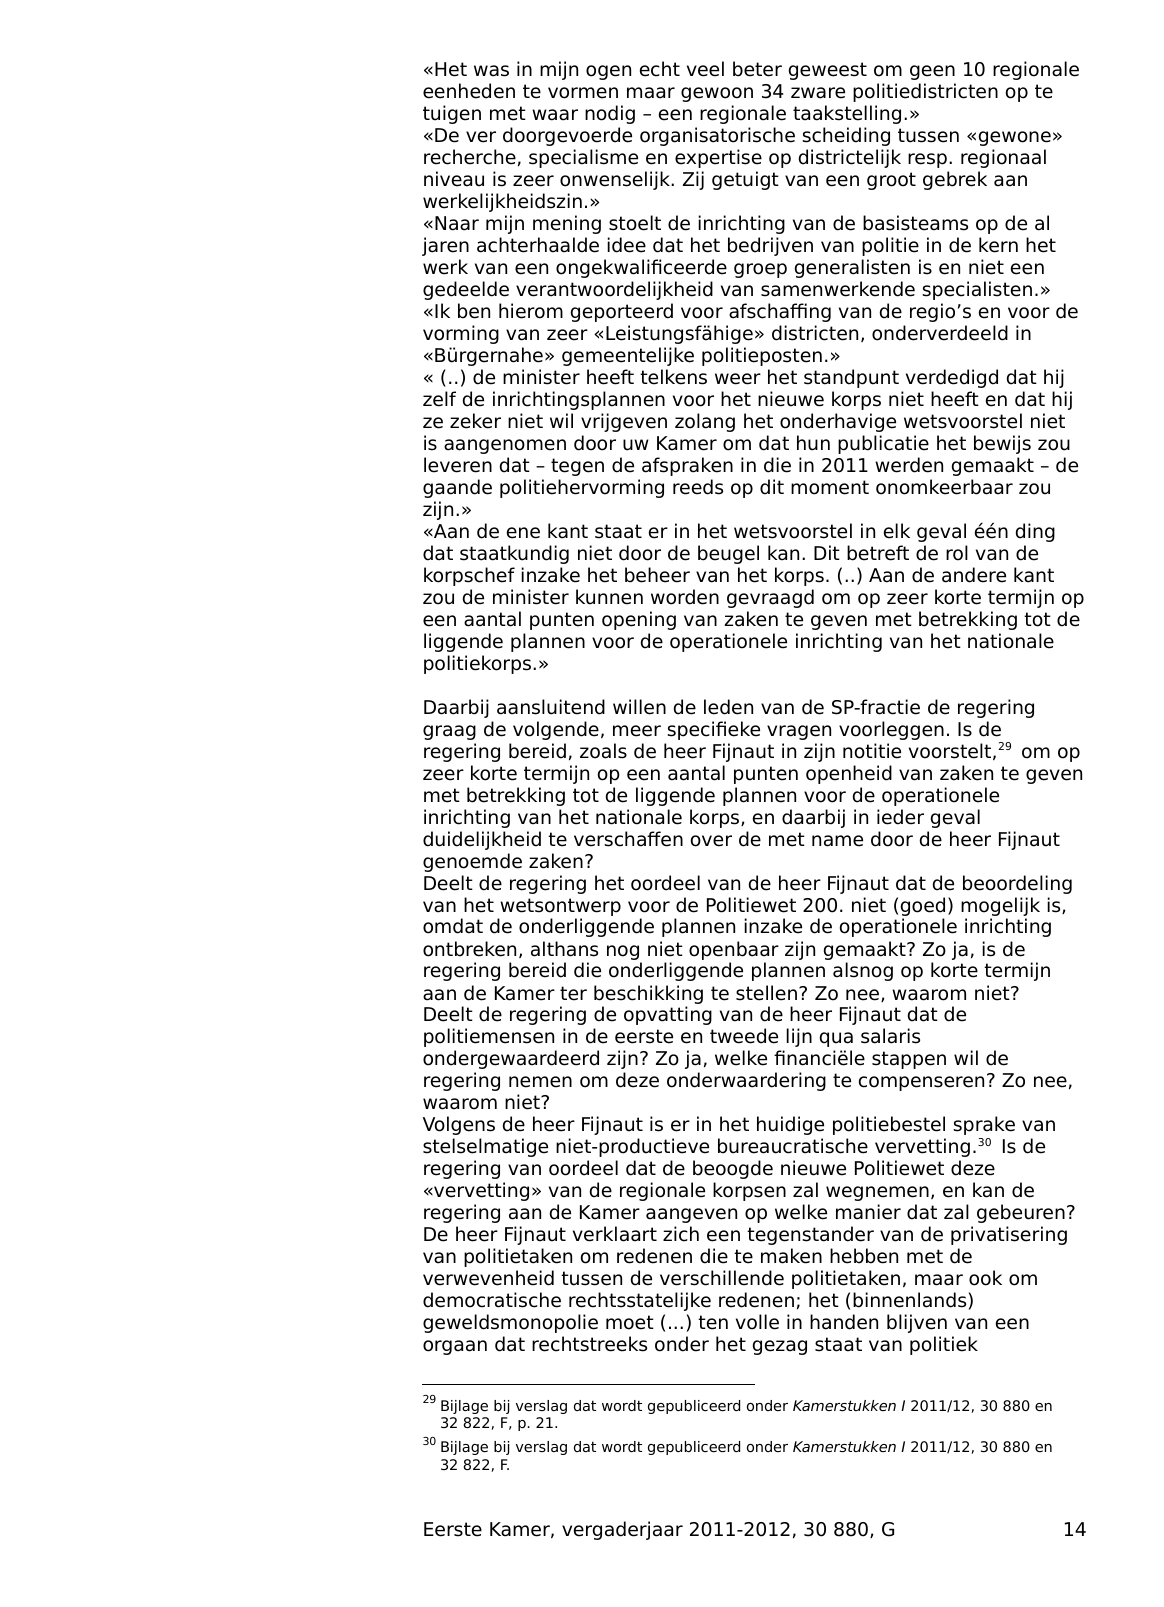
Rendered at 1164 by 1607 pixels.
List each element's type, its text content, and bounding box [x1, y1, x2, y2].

text Bijlage bij verslag dat wordt gepubliceerd onder Kamerstukken I 2011/12, 30 880 en 32 822, F, p. 21. [422, 1393, 1087, 1432]
text «Ik ben hierom geporteerd voor afschaffing van de regio’s en voor de vorming van zeer «Leistungsfähige» districten, onderverdeeld in «Bürgernahe» gemeentelijke politieposten.» [422, 301, 1087, 367]
text Deelt de regering de opvatting van de heer Fijnaut dat de politiemensen in de eerste en tweede lijn qua salaris ondergewaardeerd zijn? Zo ja, welke financiële stappen wil de regering nemen om deze onderwaardering te compenseren? Zo nee, waarom niet? [422, 1004, 1087, 1114]
text « (..) de minister heeft telkens weer het standpunt verdedigd dat hij zelf de inrichtingsplannen voor het nieuwe korps niet heeft en dat hij ze zeker niet wil vrijgeven zolang het onderhavige wetsvoorstel niet is aangenomen door uw Kamer om dat hun publicatie het bewijs zou leveren dat – tegen de afspraken in die in 2011 werden gemaakt – de gaande politiehervorming reeds op dit moment onomkeerbaar zou zijn.» [422, 367, 1087, 521]
text Bijlage bij verslag dat wordt gepubliceerd onder Kamerstukken I 2011/12, 30 880 en 32 822, F. [422, 1435, 1087, 1474]
text «Het was in mijn ogen echt veel beter geweest om geen 10 regionale eenheden te vormen maar gewoon 34 zware politiedistricten op te tuigen met waar nodig – een regionale taakstelling.» [422, 59, 1087, 125]
text Volgens de heer Fijnaut is er in het huidige politiebestel sprake van stelselmatige niet-productieve bureaucratische vervetting. Is de regering van oordeel dat de beoogde nieuwe Politiewet deze «vervetting» van de regionale korpsen zal wegnemen, en kan de regering aan de Kamer aangeven op welke manier dat zal gebeuren? [422, 1114, 1087, 1224]
text De heer Fijnaut verklaart zich een tegenstander van de privatisering van politietaken om redenen die te maken hebben met de verwevenheid tussen de verschillende politietaken, maar ook om democratische rechtsstatelijke redenen; het (binnenlands) geweldsmonopolie moet (...) ten volle in handen blijven van een orgaan dat rechtstreeks onder het gezag staat van politiek [422, 1224, 1087, 1356]
text «Naar mijn mening stoelt de inrichting van de basisteams op de al jaren achterhaalde idee dat het bedrijven van politie in de kern het werk van een ongekwalificeerde groep generalisten is en niet een gedeelde verantwoordelijkheid van samenwerkende specialisten.» [422, 213, 1087, 301]
text Deelt de regering het oordeel van de heer Fijnaut dat de beoordeling van het wetsontwerp voor de Politiewet 200. niet (goed) mogelijk is, omdat de onderliggende plannen inzake de operationele inrichting ontbreken, althans nog niet openbaar zijn gemaakt? Zo ja, is de regering bereid die onderliggende plannen alsnog op korte termijn aan de Kamer ter beschikking te stellen? Zo nee, waarom niet? [422, 872, 1087, 1004]
text «De ver doorgevoerde organisatorische scheiding tussen «gewone» recherche, specialisme en expertise op districtelijk resp. regionaal niveau is zeer onwenselijk. Zij getuigt van een groot gebrek aan werkelijkheidszin.» [422, 125, 1087, 213]
text «Aan de ene kant staat er in het wetsvoorstel in elk geval één ding dat staatkundig niet door de beugel kan. Dit betreft de rol van de korpschef inzake het beheer van het korps. (..) Aan de andere kant zou de minister kunnen worden gevraagd om op zeer korte termijn op een aantal punten opening van zaken te geven met betrekking tot de liggende plannen voor de operationele inrichting van het nationale politiekorps.» [422, 521, 1087, 674]
text Daarbij aansluitend willen de leden van de SP-fractie de regering graag de volgende, meer specifieke vragen voorleggen. Is de regering bereid, zoals de heer Fijnaut in zijn notitie voorstelt, om op zeer korte termijn op een aantal punten openheid van zaken te geven met betrekking tot de liggende plannen voor de operationele inrichting van het nationale korps, en daarbij in ieder geval duidelijkheid te verschaffen over de met name door de heer Fijnaut genoemde zaken? [422, 697, 1087, 872]
